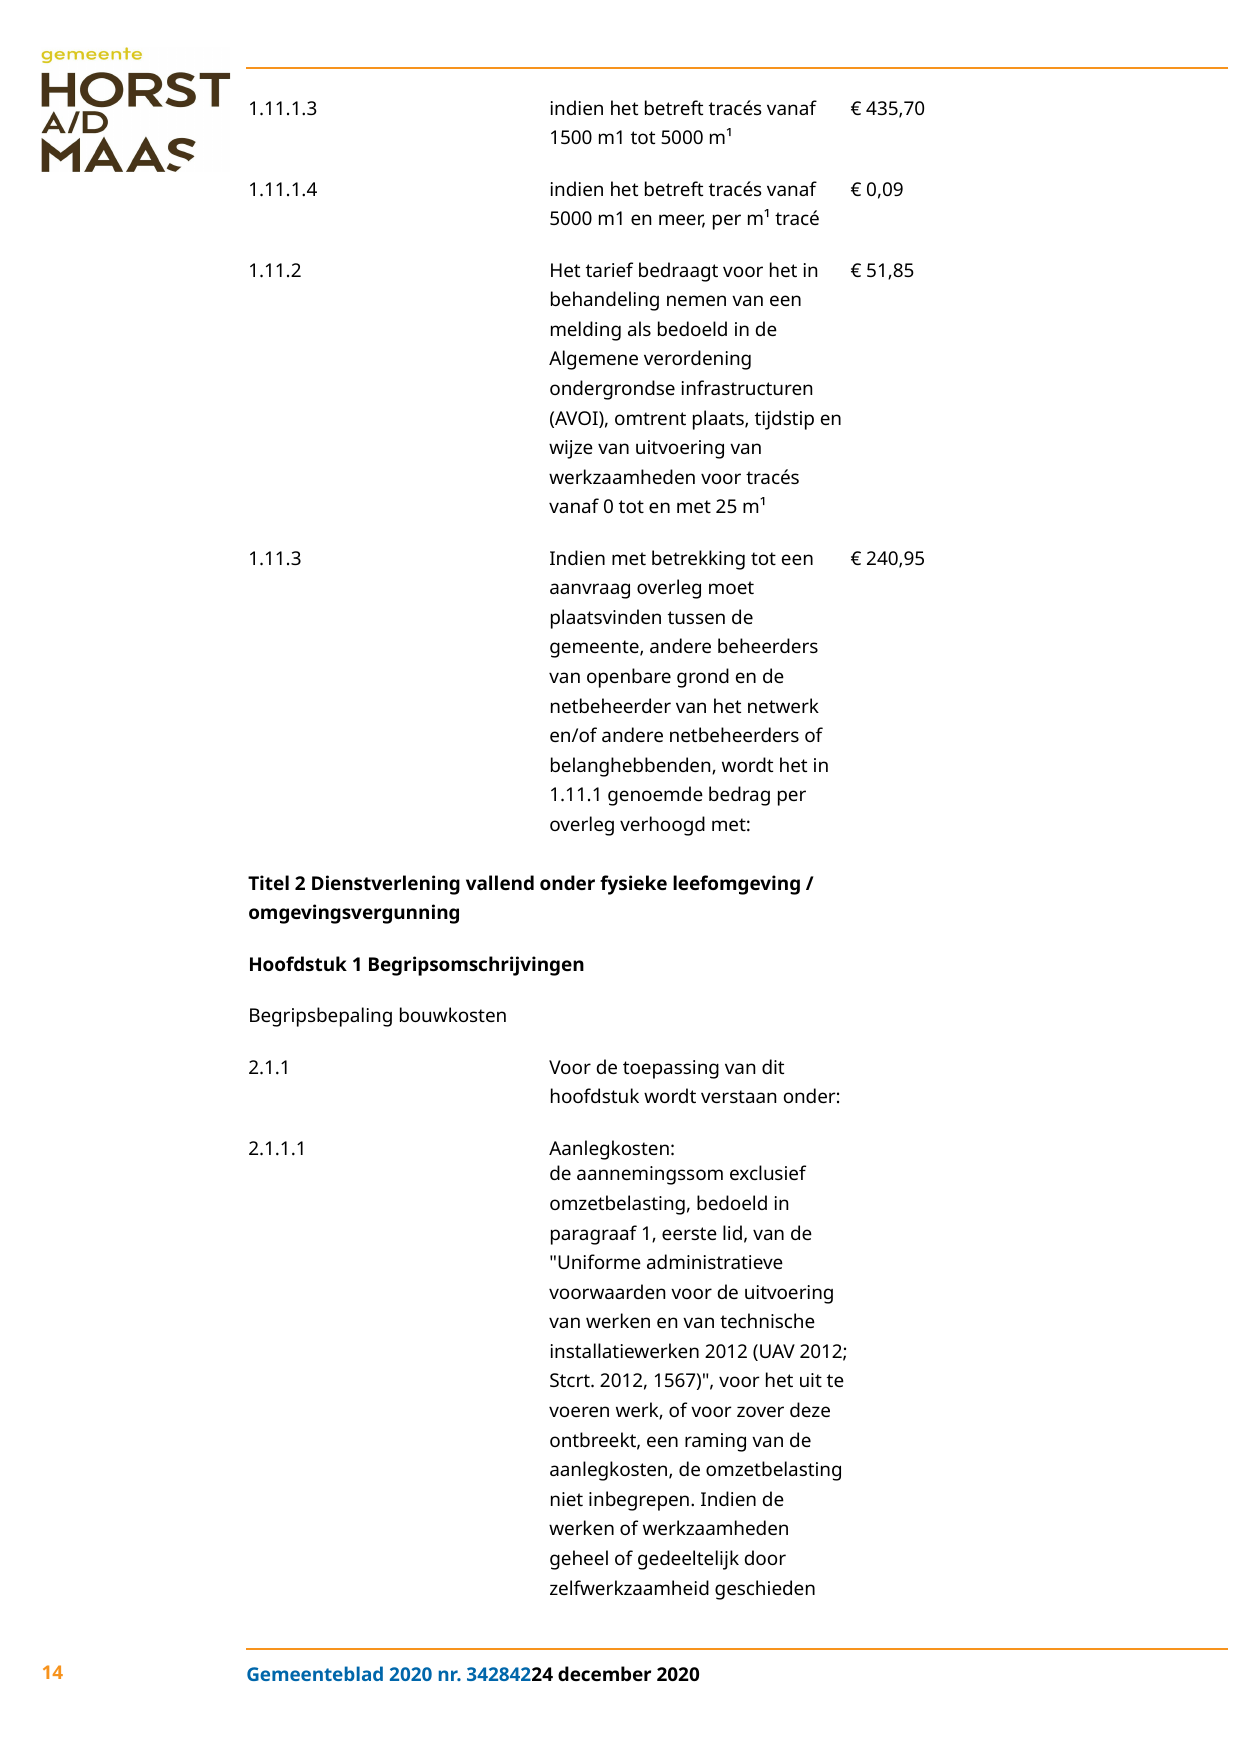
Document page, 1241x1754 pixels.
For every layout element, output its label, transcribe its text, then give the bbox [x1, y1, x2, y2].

table_cell [549, 1028, 850, 1054]
table_cell [850, 977, 1152, 1002]
table_cell € 240,95 [850, 545, 1152, 837]
table_cell Aanlegkosten: [549, 1135, 850, 1161]
table_cell [248, 1161, 549, 1601]
table_cell [248, 1109, 549, 1135]
table_cell 1.11.3 [248, 545, 549, 837]
table_cell [549, 977, 850, 1002]
table_cell Indien met betrekking tot een aanvraag overleg moet plaatsvinden tussen de gemeente, andere beheerders van openbare grond en de netbeheerder van het netwerk en/of andere netbeheerders of belanghebbenden, wordt het in 1.11.1 genoemde bedrag per overleg verhoogd met: [549, 545, 850, 837]
table_cell [850, 150, 1152, 176]
table_header Titel 2 Dienstverlening vallend onder fysieke leefomgeving / omgevingsvergunning [248, 870, 850, 925]
table_cell [248, 925, 549, 951]
table_cell [850, 519, 1152, 545]
table_cell [248, 519, 549, 545]
table_cell [850, 1003, 1152, 1028]
table_cell [549, 925, 850, 951]
table_cell 2.1.1.1 [248, 1135, 549, 1161]
table_cell [850, 1109, 1152, 1135]
table_cell 2.1.1 [248, 1054, 549, 1109]
table_cell [248, 1028, 549, 1054]
table_cell [248, 231, 549, 257]
table_cell indien het betreft tracés vanaf 5000 m1 en meer, per m¹ tracé [549, 176, 850, 231]
table_cell [850, 231, 1152, 257]
table_cell 1.11.1.3 [248, 95, 549, 150]
table_cell Hoofdstuk 1 Begripsomschrijvingen [248, 951, 850, 977]
table_cell [850, 1054, 1152, 1109]
table_cell [248, 150, 549, 176]
table_cell Het tarief bedraagt voor het in behandeling nemen van een melding als bedoeld in de Algemene verordening ondergrondse infrastructuren (AVOI), omtrent plaats, tijdstip en wijze van uitvoering van werkzaamheden voor tracés vanaf 0 tot en met 25 m¹ [549, 257, 850, 519]
table_cell [549, 231, 850, 257]
table_cell [248, 977, 549, 1002]
table_cell € 51,85 [850, 257, 1152, 519]
table_cell 1.11.1.4 [248, 176, 549, 231]
table_cell [549, 150, 850, 176]
table_cell [549, 1109, 850, 1135]
table_cell Voor de toepassing van dit hoofdstuk wordt verstaan onder: [549, 1054, 850, 1109]
table_cell [850, 1135, 1152, 1161]
table_cell € 0,09 [850, 176, 1152, 231]
table_cell Begripsbepaling bouwkosten [248, 1003, 850, 1028]
table_header [850, 870, 1152, 925]
table_cell 1.11.2 [248, 257, 549, 519]
table_cell [549, 519, 850, 545]
table_cell de aannemingssom exclusief omzetbelasting, bedoeld in paragraaf 1, eerste lid, van de "Uniforme administratieve voorwaarden voor de uitvoering van werken en van technische installatiewerken 2012 (UAV 2012; Stcrt. 2012, 1567)", voor het uit te voeren werk, of voor zover deze ontbreekt, een raming van de aanlegkosten, de omzetbelasting niet inbegrepen. Indien de werken of werkzaamheden geheel of gedeeltelijk door zelfwerkzaamheid geschieden [549, 1161, 850, 1601]
table_cell [850, 925, 1152, 951]
table_cell indien het betreft tracés vanaf 1500 m1 tot 5000 m¹ [549, 95, 850, 150]
table_cell [850, 1028, 1152, 1054]
table_cell [850, 1161, 1152, 1601]
picture [41, 47, 231, 172]
table_cell [850, 951, 1152, 977]
table_cell € 435,70 [850, 95, 1152, 150]
